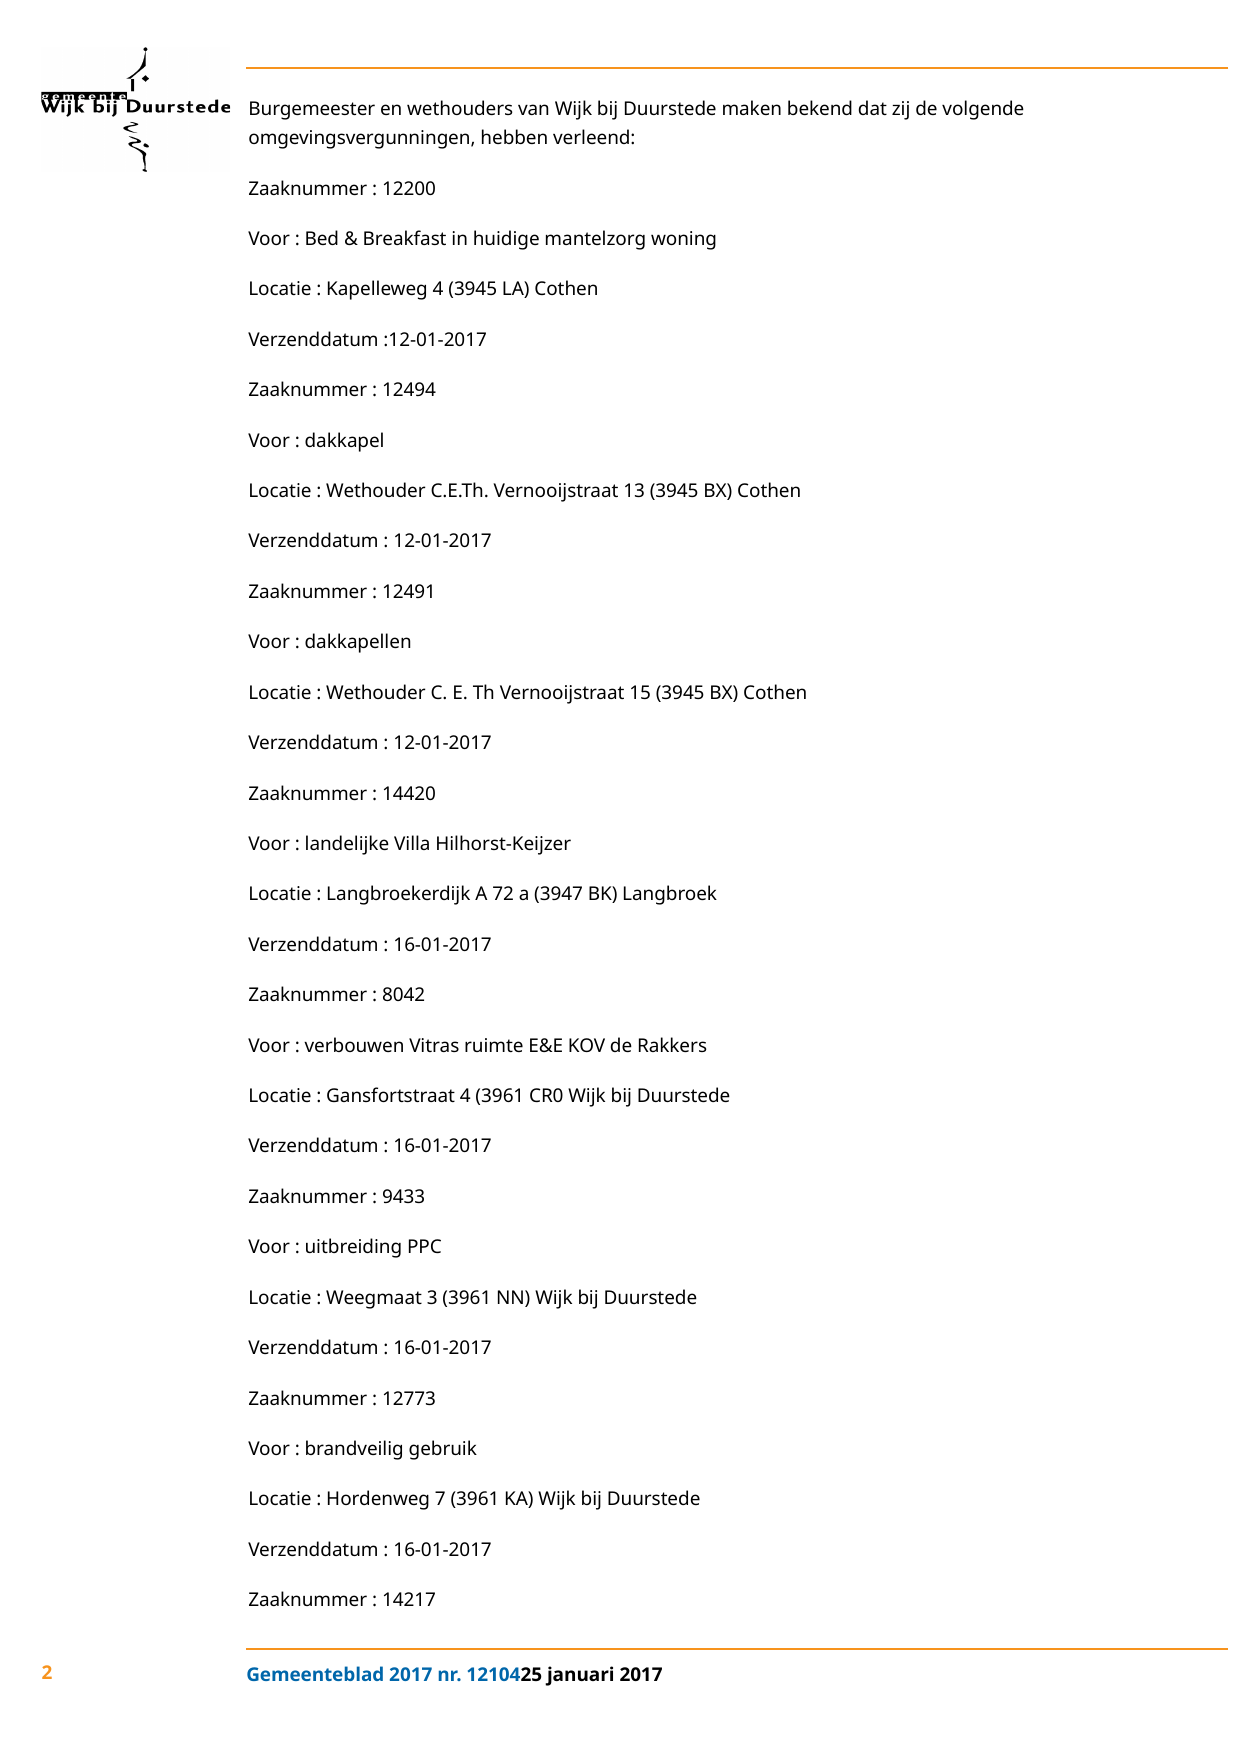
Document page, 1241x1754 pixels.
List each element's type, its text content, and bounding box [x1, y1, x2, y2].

text Locatie : Kapelleweg 4 (3945 LA) Cothen [248, 276, 1152, 301]
text Zaaknummer : 12200 [248, 175, 1152, 201]
text Verzenddatum : 16-01-2017 [248, 1334, 1152, 1360]
text Voor : dakkapellen [248, 628, 1152, 654]
text Burgemeester en wethouders van Wijk bij Duurstede maken bekend dat zij de volgende omgevingsvergunningen, hebben verleend: [248, 95, 1152, 150]
text Voor : verbouwen Vitras ruimte E&E KOV de Rakkers [248, 1032, 1152, 1058]
text Voor : Bed & Breakfast in huidige mantelzorg woning [248, 225, 1152, 251]
text Zaaknummer : 12491 [248, 578, 1152, 604]
text Locatie : Gansfortstraat 4 (3961 CR0 Wijk bij Duurstede [248, 1082, 1152, 1108]
text Verzenddatum : 16-01-2017 [248, 1536, 1152, 1562]
text Verzenddatum :12-01-2017 [248, 326, 1152, 352]
text Verzenddatum : 12-01-2017 [248, 528, 1152, 553]
text Zaaknummer : 14217 [248, 1586, 1152, 1612]
text Voor : dakkapel [248, 427, 1152, 453]
text Locatie : Hordenweg 7 (3961 KA) Wijk bij Duurstede [248, 1486, 1152, 1511]
text Verzenddatum : 12-01-2017 [248, 729, 1152, 755]
text Verzenddatum : 16-01-2017 [248, 1133, 1152, 1158]
text Locatie : Wethouder C. E. Th Vernooijstraat 15 (3945 BX) Cothen [248, 679, 1152, 705]
text Zaaknummer : 8042 [248, 981, 1152, 1007]
text Locatie : Wethouder C.E.Th. Vernooijstraat 13 (3945 BX) Cothen [248, 477, 1152, 503]
text Zaaknummer : 12773 [248, 1385, 1152, 1411]
text Voor : brandveilig gebruik [248, 1435, 1152, 1461]
text Voor : landelijke Villa Hilhorst-Keijzer [248, 830, 1152, 856]
text Locatie : Weegmaat 3 (3961 NN) Wijk bij Duurstede [248, 1284, 1152, 1310]
text Zaaknummer : 9433 [248, 1183, 1152, 1209]
text Locatie : Langbroekerdijk A 72 a (3947 BK) Langbroek [248, 881, 1152, 906]
text Zaaknummer : 14420 [248, 780, 1152, 806]
picture [41, 47, 231, 172]
text Voor : uitbreiding PPC [248, 1233, 1152, 1259]
text Zaaknummer : 12494 [248, 376, 1152, 402]
text Verzenddatum : 16-01-2017 [248, 931, 1152, 957]
